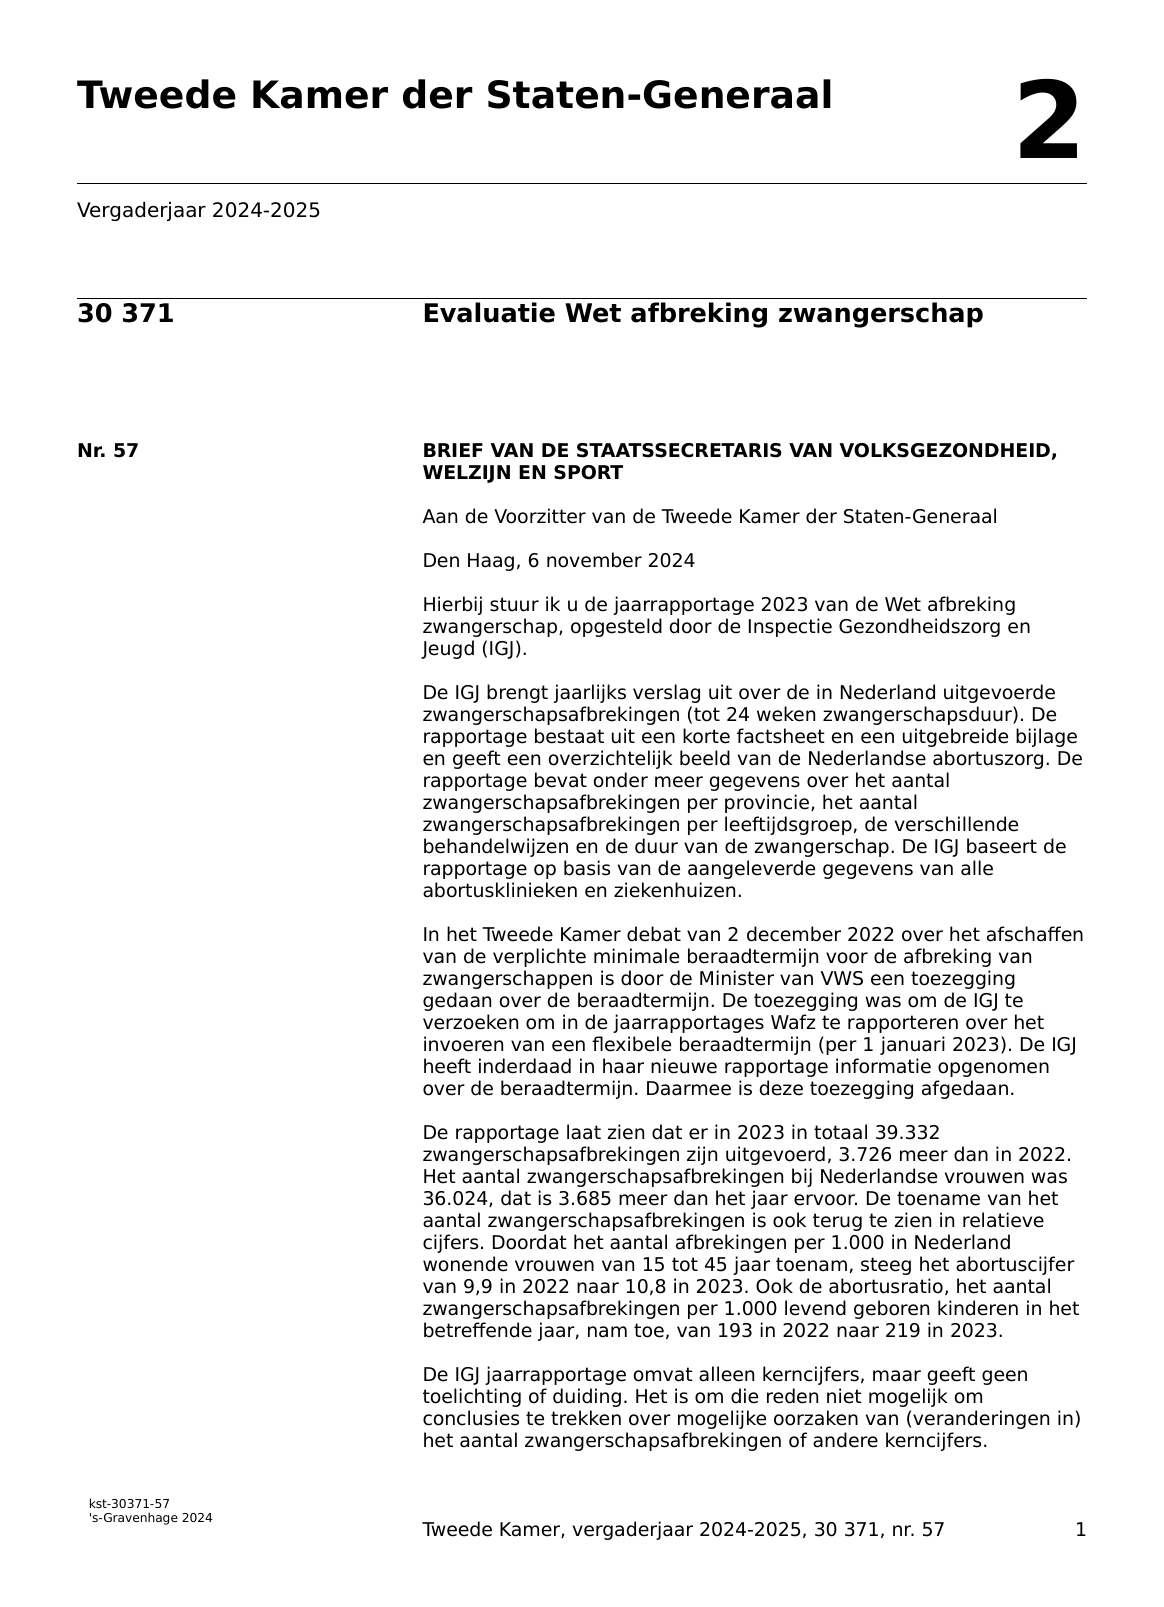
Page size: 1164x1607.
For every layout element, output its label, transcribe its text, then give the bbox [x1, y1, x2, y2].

text De rapportage laat zien dat er in 2023 in totaal 39.332 zwangerschapsafbrekingen zijn uitgevoerd, 3.726 meer dan in 2022. Het aantal zwangerschapsafbrekingen bij Nederlandse vrouwen was 36.024, dat is 3.685 meer dan het jaar ervoor. De toename van het aantal zwangerschapsafbrekingen is ook terug te zien in relatieve cijfers. Doordat het aantal afbrekingen per 1.000 in Nederland wonende vrouwen van 15 tot 45 jaar toenam, steeg het abortuscijfer van 9,9 in 2022 naar 10,8 in 2023. Ook de abortusratio, het aantal zwangerschapsafbrekingen per 1.000 levend geboren kinderen in het betreffende jaar, nam toe, van 193 in 2022 naar 219 in 2023. [422, 1122, 1087, 1342]
text Hierbij stuur ik u de jaarrapportage 2023 van de Wet afbreking zwangerschap, opgesteld door de Inspectie Gezondheidszorg en Jeugd (IGJ). [422, 594, 1087, 660]
table_header Tweede Kamer der Staten-Generaal [77, 59, 886, 183]
subtitle 30 371 Evaluatie Wet afbreking zwangerschap [77, 299, 1087, 329]
subtitle Nr. 57 BRIEF VAN DE STAATSSECRETARIS VAN VOLKSGEZONDHEID, WELZIJN EN SPORT [77, 440, 1087, 484]
table_cell Vergaderjaar 2024-2025 [77, 184, 1087, 298]
text De IGJ brengt jaarlijks verslag uit over de in Nederland uitgevoerde zwangerschapsafbrekingen (tot 24 weken zwangerschapsduur). De rapportage bestaat uit een korte factsheet en een uitgebreide bijlage en geeft een overzichtelijk beeld van de Nederlandse abortuszorg. De rapportage bevat onder meer gegevens over het aantal zwangerschapsafbrekingen per provincie, het aantal zwangerschapsafbrekingen per leeftijdsgroep, de verschillende behandelwijzen en de duur van de zwangerschap. De IGJ baseert de rapportage op basis van de aangeleverde gegevens van alle abortusklinieken en ziekenhuizen. [422, 682, 1087, 902]
text kst-30371-57 [88, 1497, 323, 1511]
text 's-Gravenhage 2024 [88, 1511, 323, 1525]
table_header 2 [886, 59, 1087, 183]
text In het Tweede Kamer debat van 2 december 2022 over het afschaffen van de verplichte minimale beraadtermijn voor de afbreking van zwangerschappen is door de Minister van VWS een toezegging gedaan over de beraadtermijn. De toezegging was om de IGJ te verzoeken om in de jaarrapportages Wafz te rapporteren over het invoeren van een flexibele beraadtermijn (per 1 januari 2023). De IGJ heeft inderdaad in haar nieuwe rapportage informatie opgenomen over de beraadtermijn. Daarmee is deze toezegging afgedaan. [422, 924, 1087, 1100]
text Aan de Voorzitter van de Tweede Kamer der Staten-Generaal [422, 506, 1087, 528]
text De IGJ jaarrapportage omvat alleen kerncijfers, maar geeft geen toelichting of duiding. Het is om die reden niet mogelijk om conclusies te trekken over mogelijke oorzaken van (veranderingen in) het aantal zwangerschapsafbrekingen of andere kerncijfers. [422, 1364, 1087, 1452]
text Den Haag, 6 november 2024 [422, 550, 1087, 572]
